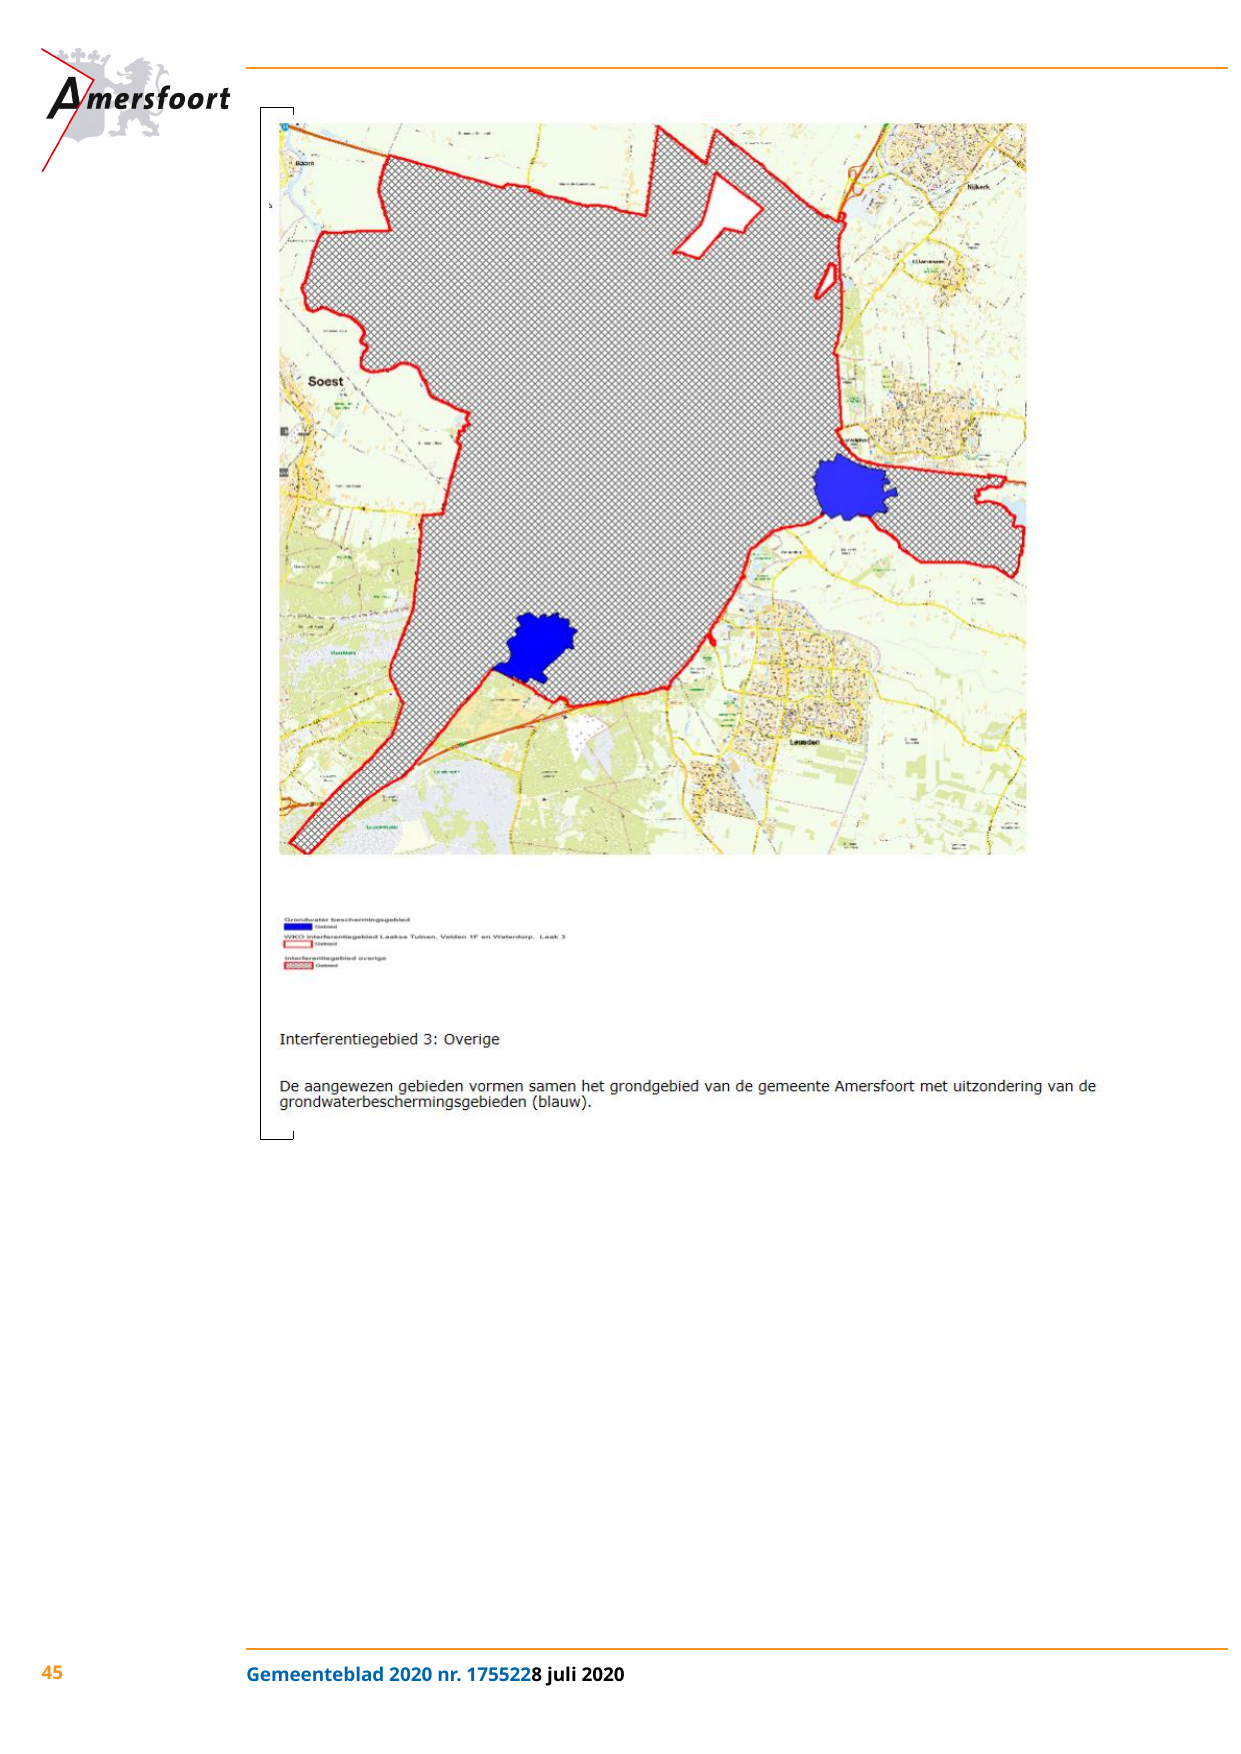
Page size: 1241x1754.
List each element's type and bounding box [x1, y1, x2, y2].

picture [41, 47, 231, 172]
picture [268, 115, 1116, 1131]
